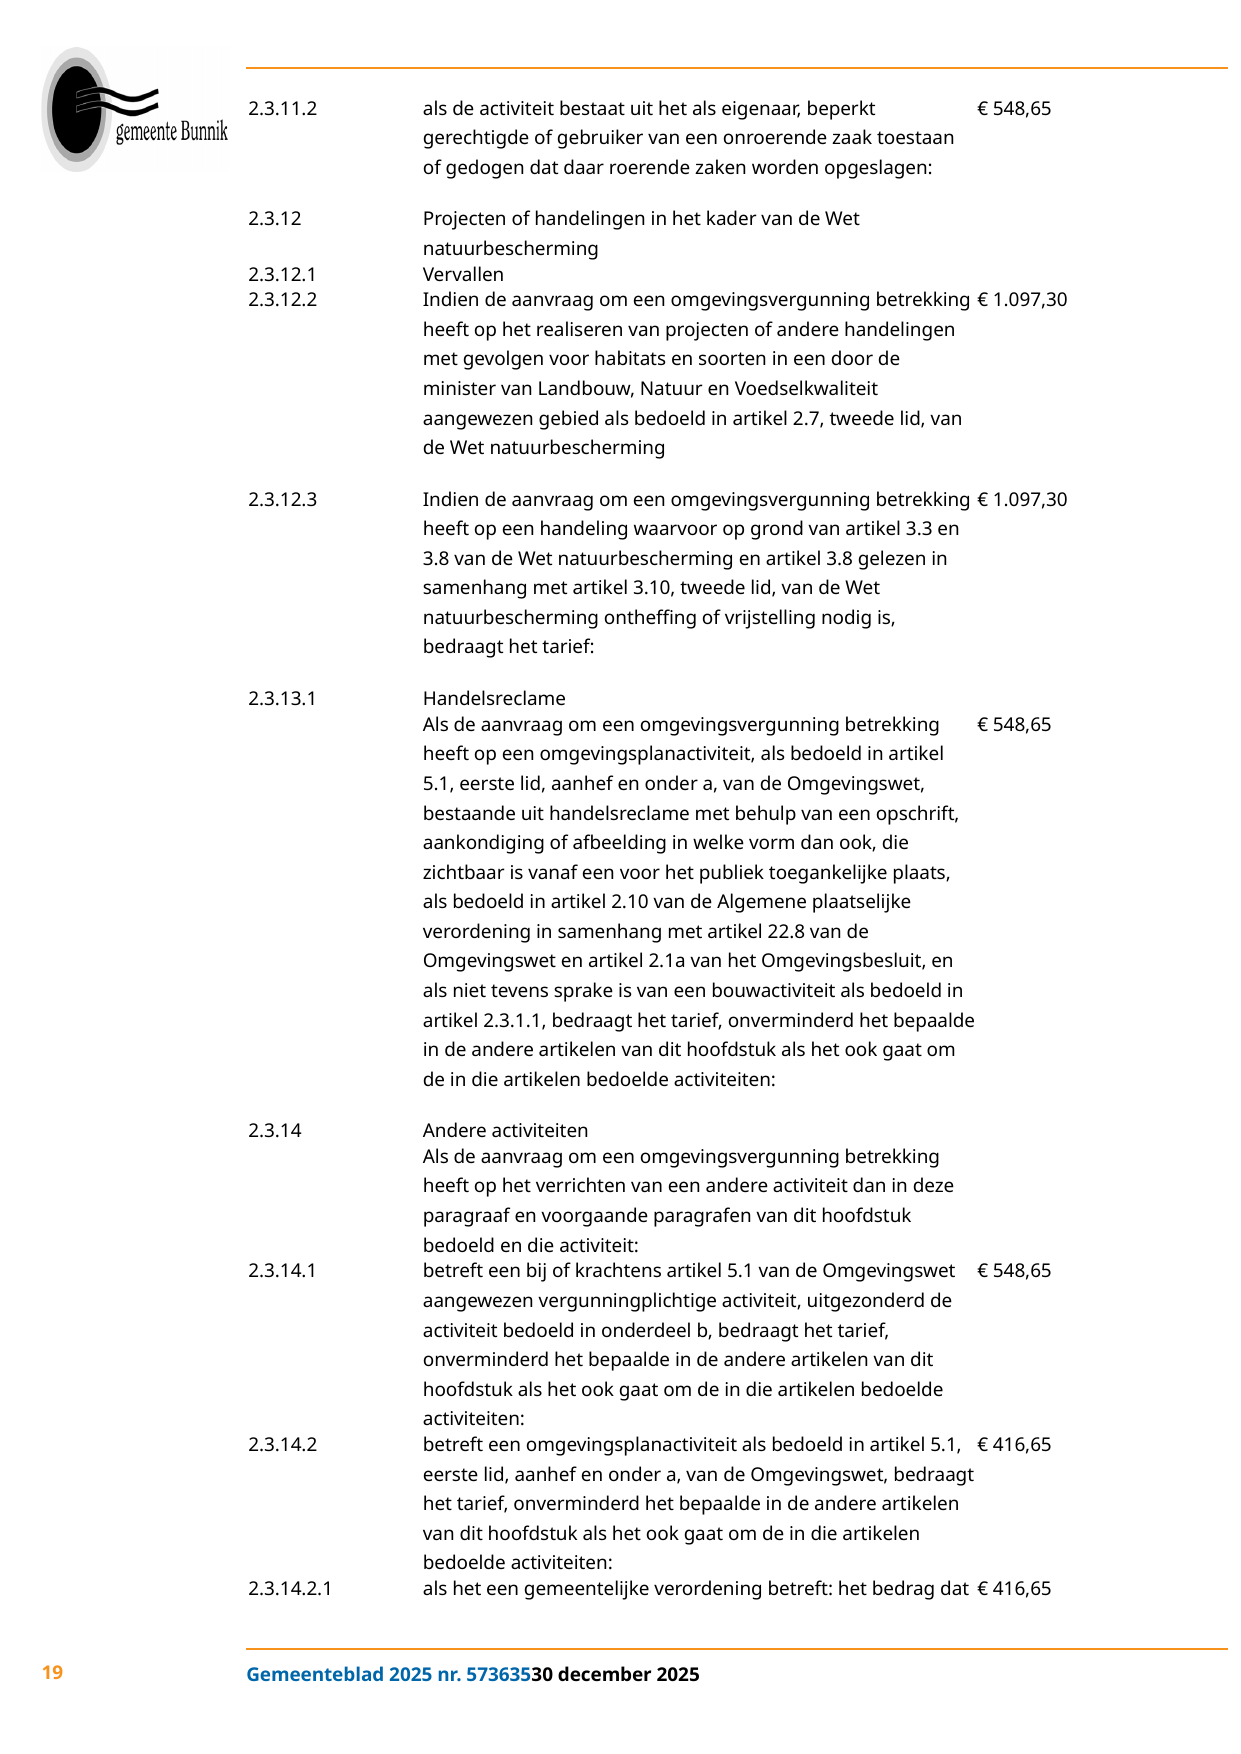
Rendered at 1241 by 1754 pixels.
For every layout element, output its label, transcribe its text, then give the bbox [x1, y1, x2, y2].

table_cell € 416,65 [977, 1431, 1152, 1575]
table_cell 2.3.12.3 [248, 486, 423, 659]
table_cell € 548,65 [977, 1258, 1152, 1431]
table_cell Als de aanvraag om een omgevingsvergunning betrekking heeft op het verrichten van een andere activiteit dan in deze paragraaf en voorgaande paragrafen van dit hoofdstuk bedoeld en die activiteit: [423, 1143, 977, 1258]
table_cell [248, 1143, 423, 1258]
table_cell [977, 1118, 1152, 1143]
table_cell betreft een bij of krachtens artikel 5.1 van de Omgevingswet aangewezen vergunningplichtige activiteit, uitgezonderd de activiteit bedoeld in onderdeel b, bedraagt het tarief, onverminderd het bepaalde in de andere artikelen van dit hoofdstuk als het ook gaat om de in die artikelen bedoelde activiteiten: [423, 1258, 977, 1431]
table_cell [977, 660, 1152, 685]
table_cell als het een gemeentelijke verordening betreft: het bedrag dat [423, 1575, 977, 1601]
table_cell 2.3.12.1 [248, 261, 423, 286]
table_cell [248, 180, 423, 205]
table_cell 2.3.12.2 [248, 286, 423, 460]
table_cell € 416,65 [977, 1575, 1152, 1601]
table_cell Handelsreclame [423, 685, 977, 711]
table_cell [977, 205, 1152, 261]
table_cell 2.3.14.1 [248, 1258, 423, 1431]
table_cell [977, 685, 1152, 711]
table_cell [423, 180, 977, 205]
picture [41, 47, 231, 172]
table_cell Vervallen [423, 261, 977, 286]
table_cell [977, 261, 1152, 286]
table_cell [248, 660, 423, 685]
table_cell Indien de aanvraag om een omgevingsvergunning betrekking heeft op een handeling waarvoor op grond van artikel 3.3 en 3.8 van de Wet natuurbescherming en artikel 3.8 gelezen in samenhang met artikel 3.10, tweede lid, van de Wet natuurbescherming ontheffing of vrijstelling nodig is, bedraagt het tarief: [423, 486, 977, 659]
table_cell 2.3.14.2 [248, 1431, 423, 1575]
table_cell € 548,65 [977, 711, 1152, 1092]
table_cell betreft een omgevingsplanactiviteit als bedoeld in artikel 5.1, eerste lid, aanhef en onder a, van de Omgevingswet, bedraagt het tarief, onverminderd het bepaalde in de andere artikelen van dit hoofdstuk als het ook gaat om de in die artikelen bedoelde activiteiten: [423, 1431, 977, 1575]
table_cell Als de aanvraag om een omgevingsvergunning betrekking heeft op een omgevingsplanactiviteit, als bedoeld in artikel 5.1, eerste lid, aanhef en onder a, van de Omgevingswet, bestaande uit handelsreclame met behulp van een opschrift, aankondiging of afbeelding in welke vorm dan ook, die zichtbaar is vanaf een voor het publiek toegankelijke plaats, als bedoeld in artikel 2.10 van de Algemene plaatselijke verordening in samenhang met artikel 22.8 van de Omgevingswet en artikel 2.1a van het Omgevingsbesluit, en als niet tevens sprake is van een bouwactiviteit als bedoeld in artikel 2.3.1.1, bedraagt het tarief, onverminderd het bepaalde in de andere artikelen van dit hoofdstuk als het ook gaat om de in die artikelen bedoelde activiteiten: [423, 711, 977, 1092]
table_cell [423, 660, 977, 685]
table_cell [977, 1092, 1152, 1117]
table_cell € 1.097,30 [977, 286, 1152, 460]
table_cell Andere activiteiten [423, 1118, 977, 1143]
table_cell Indien de aanvraag om een omgevingsvergunning betrekking heeft op het realiseren van projecten of andere handelingen met gevolgen voor habitats en soorten in een door de minister van Landbouw, Natuur en Voedselkwaliteit aangewezen gebied als bedoeld in artikel 2.7, tweede lid, van de Wet natuurbescherming [423, 286, 977, 460]
table_cell [977, 1143, 1152, 1258]
table_cell 2.3.14 [248, 1118, 423, 1143]
table_cell [423, 460, 977, 486]
table_cell [977, 460, 1152, 486]
table_cell 2.3.12 [248, 205, 423, 261]
table_cell 2.3.11.2 [248, 95, 423, 180]
table_cell [977, 180, 1152, 205]
table_cell [248, 1092, 423, 1117]
table_cell [248, 460, 423, 486]
table_cell [423, 1092, 977, 1117]
table_cell als de activiteit bestaat uit het als eigenaar, beperkt gerechtigde of gebruiker van een onroerende zaak toestaan of gedogen dat daar roerende zaken worden opgeslagen: [423, 95, 977, 180]
table_cell Projecten of handelingen in het kader van de Wet natuurbescherming [423, 205, 977, 261]
table_cell € 1.097,30 [977, 486, 1152, 659]
table_cell 2.3.13.1 [248, 685, 423, 711]
table_cell [248, 711, 423, 1092]
table_cell € 548,65 [977, 95, 1152, 180]
table_cell 2.3.14.2.1 [248, 1575, 423, 1601]
